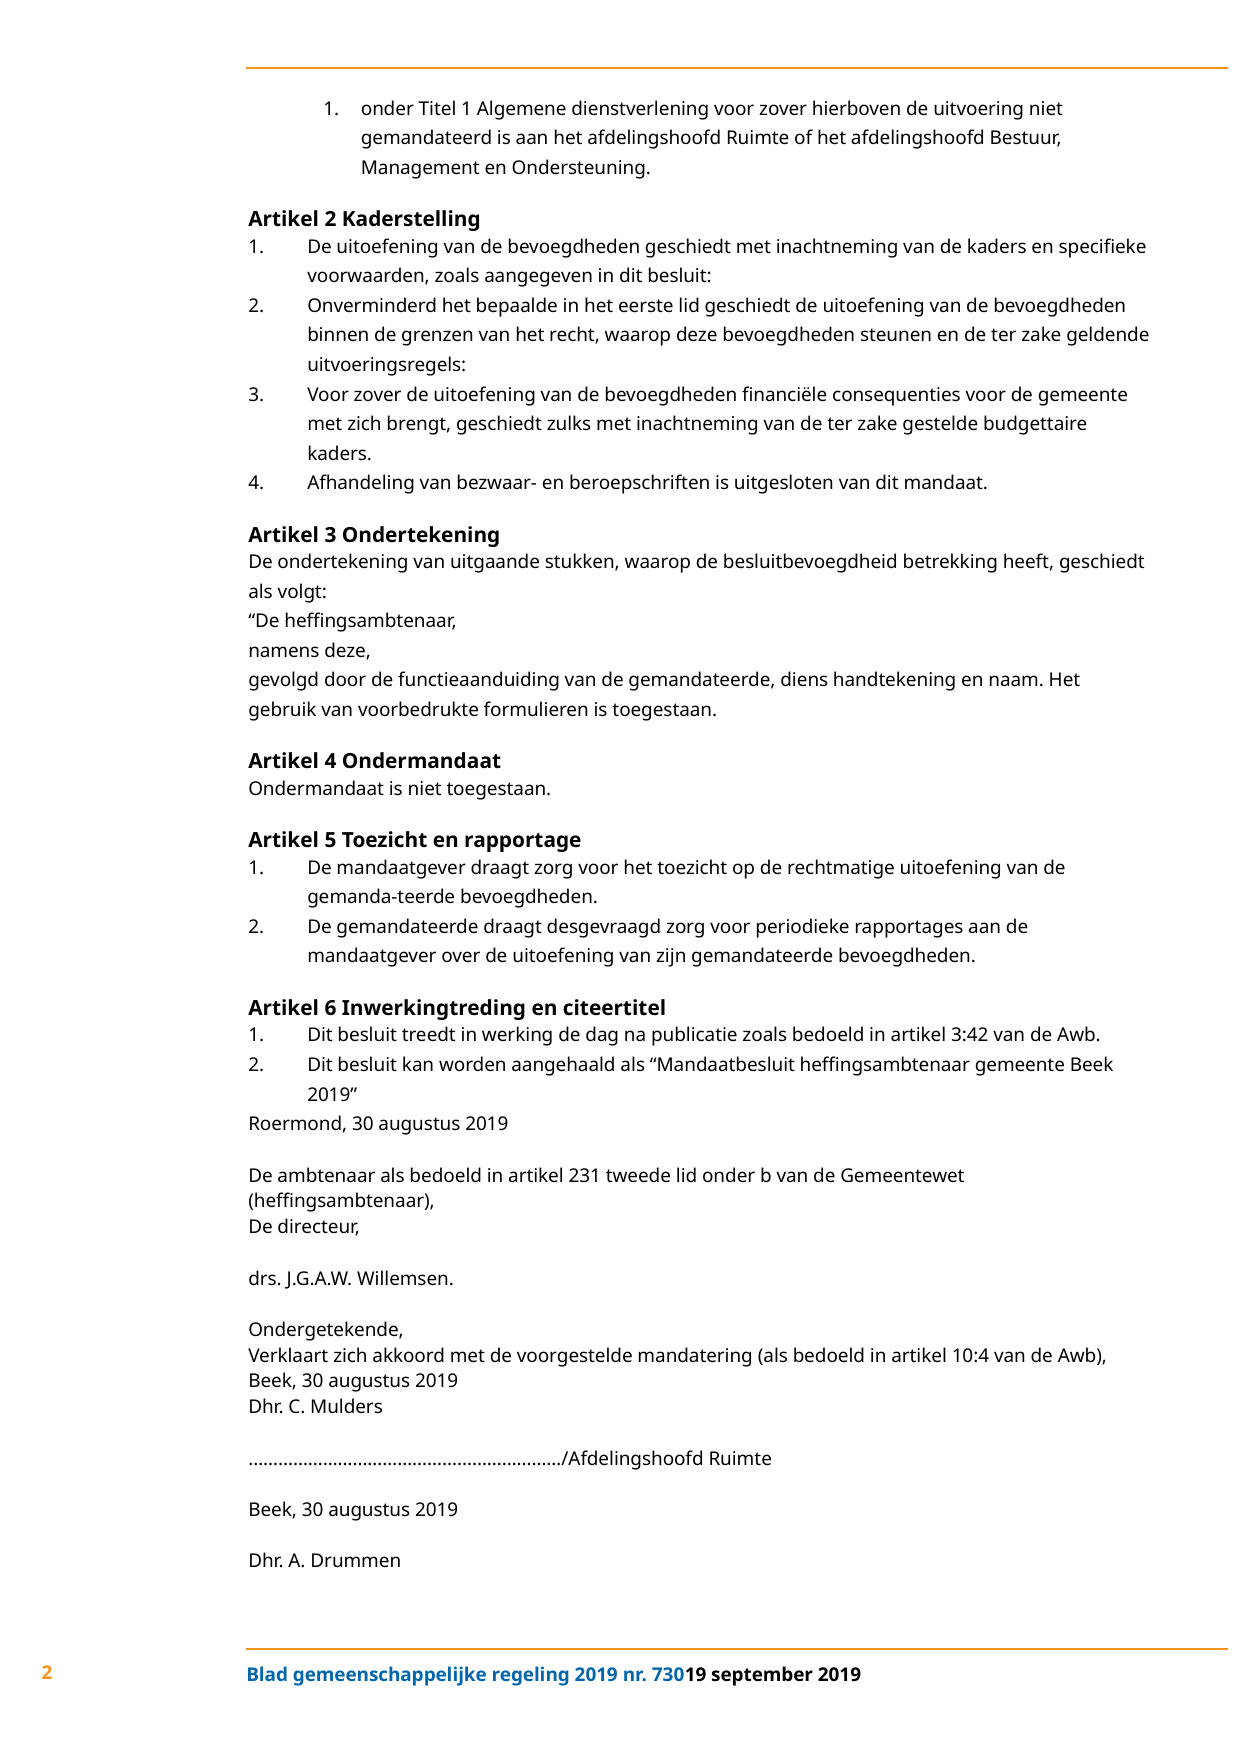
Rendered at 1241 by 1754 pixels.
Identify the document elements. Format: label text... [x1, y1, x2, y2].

list De mandaatgever draagt zorg voor het toezicht op de rechtmatige uitoefening van de gemanda-teerde bevoegdheden. [248, 854, 1152, 909]
text Artikel 6 Inwerkingtreding en citeertitel [248, 993, 1152, 1022]
text Artikel 3 Ondertekening [248, 520, 1152, 548]
list Onverminderd het bepaalde in het eerste lid geschiedt de uitoefening van de bevoegdheden binnen de grenzen van het recht, waarop deze bevoegdheden steunen en de ter zake geldende uitvoeringsregels: [248, 292, 1152, 377]
text Artikel 2 Kaderstelling [248, 204, 1152, 233]
text Ondermandaat is niet toegestaan. [248, 775, 1152, 801]
list Dit besluit kan worden aangehaald als “Mandaatbesluit heffingsambtenaar gemeente Beek 2019” [248, 1051, 1152, 1106]
text “De heffingsambtenaar, [248, 607, 1152, 633]
text De directeur, [248, 1213, 1152, 1239]
text Beek, 30 augustus 2019 [248, 1368, 1152, 1393]
text (heffingsambtenaar), [248, 1187, 1152, 1213]
text Verklaart zich akkoord met de voorgestelde mandatering (als bedoeld in artikel 10:4 van de Awb), [248, 1342, 1152, 1368]
list Dit besluit treedt in werking de dag na publicatie zoals bedoeld in artikel 3:42 van de Awb. [248, 1022, 1152, 1047]
text Ondergetekende, [248, 1316, 1152, 1342]
text Beek, 30 augustus 2019 [248, 1496, 1152, 1522]
text De ondertekening van uitgaande stukken, waarop de besluitbevoegdheid betrekking heeft, geschiedt als volgt: [248, 548, 1152, 604]
text Dhr. C. Mulders [248, 1393, 1152, 1419]
text drs. J.G.A.W. Willemsen. [248, 1265, 1152, 1290]
list Afhandeling van bezwaar- en beroepschriften is uitgesloten van dit mandaat. [248, 469, 1152, 495]
text De ambtenaar als bedoeld in artikel 231 tweede lid onder b van de Gemeentewet [248, 1162, 1152, 1187]
text namens deze, [248, 637, 1152, 663]
list De uitoefening van de bevoegdheden geschiedt met inachtneming van de kaders en specifieke voorwaarden, zoals aangegeven in dit besluit: [248, 233, 1152, 288]
text gevolgd door de functieaanduiding van de gemandateerde, diens handtekening en naam. Het gebruik van voorbedrukte formulieren is toegestaan. [248, 667, 1152, 722]
text Dhr. A. Drummen [248, 1548, 1152, 1573]
list De gemandateerde draagt desgevraagd zorg voor periodieke rapportages aan de mandaatgever over de uitoefening van zijn gemandateerde bevoegdheden. [248, 913, 1152, 968]
picture [41, 47, 231, 172]
text ………………………………………………………/Afdelingshoofd Ruimte [248, 1445, 1152, 1471]
text Artikel 5 Toezicht en rapportage [248, 826, 1152, 854]
text Artikel 4 Ondermandaat [248, 747, 1152, 775]
list onder Titel 1 Algemene dienstverlening voor zover hierboven de uitvoering niet gemandateerd is aan het afdelingshoofd Ruimte of het afdelingshoofd Bestuur, Management en Ondersteuning. [323, 95, 1152, 180]
text Roermond, 30 augustus 2019 [248, 1110, 1152, 1136]
list Voor zover de uitoefening van de bevoegdheden financiële consequenties voor de gemeente met zich brengt, geschiedt zulks met inachtneming van de ter zake gestelde budgettaire kaders. [248, 381, 1152, 466]
